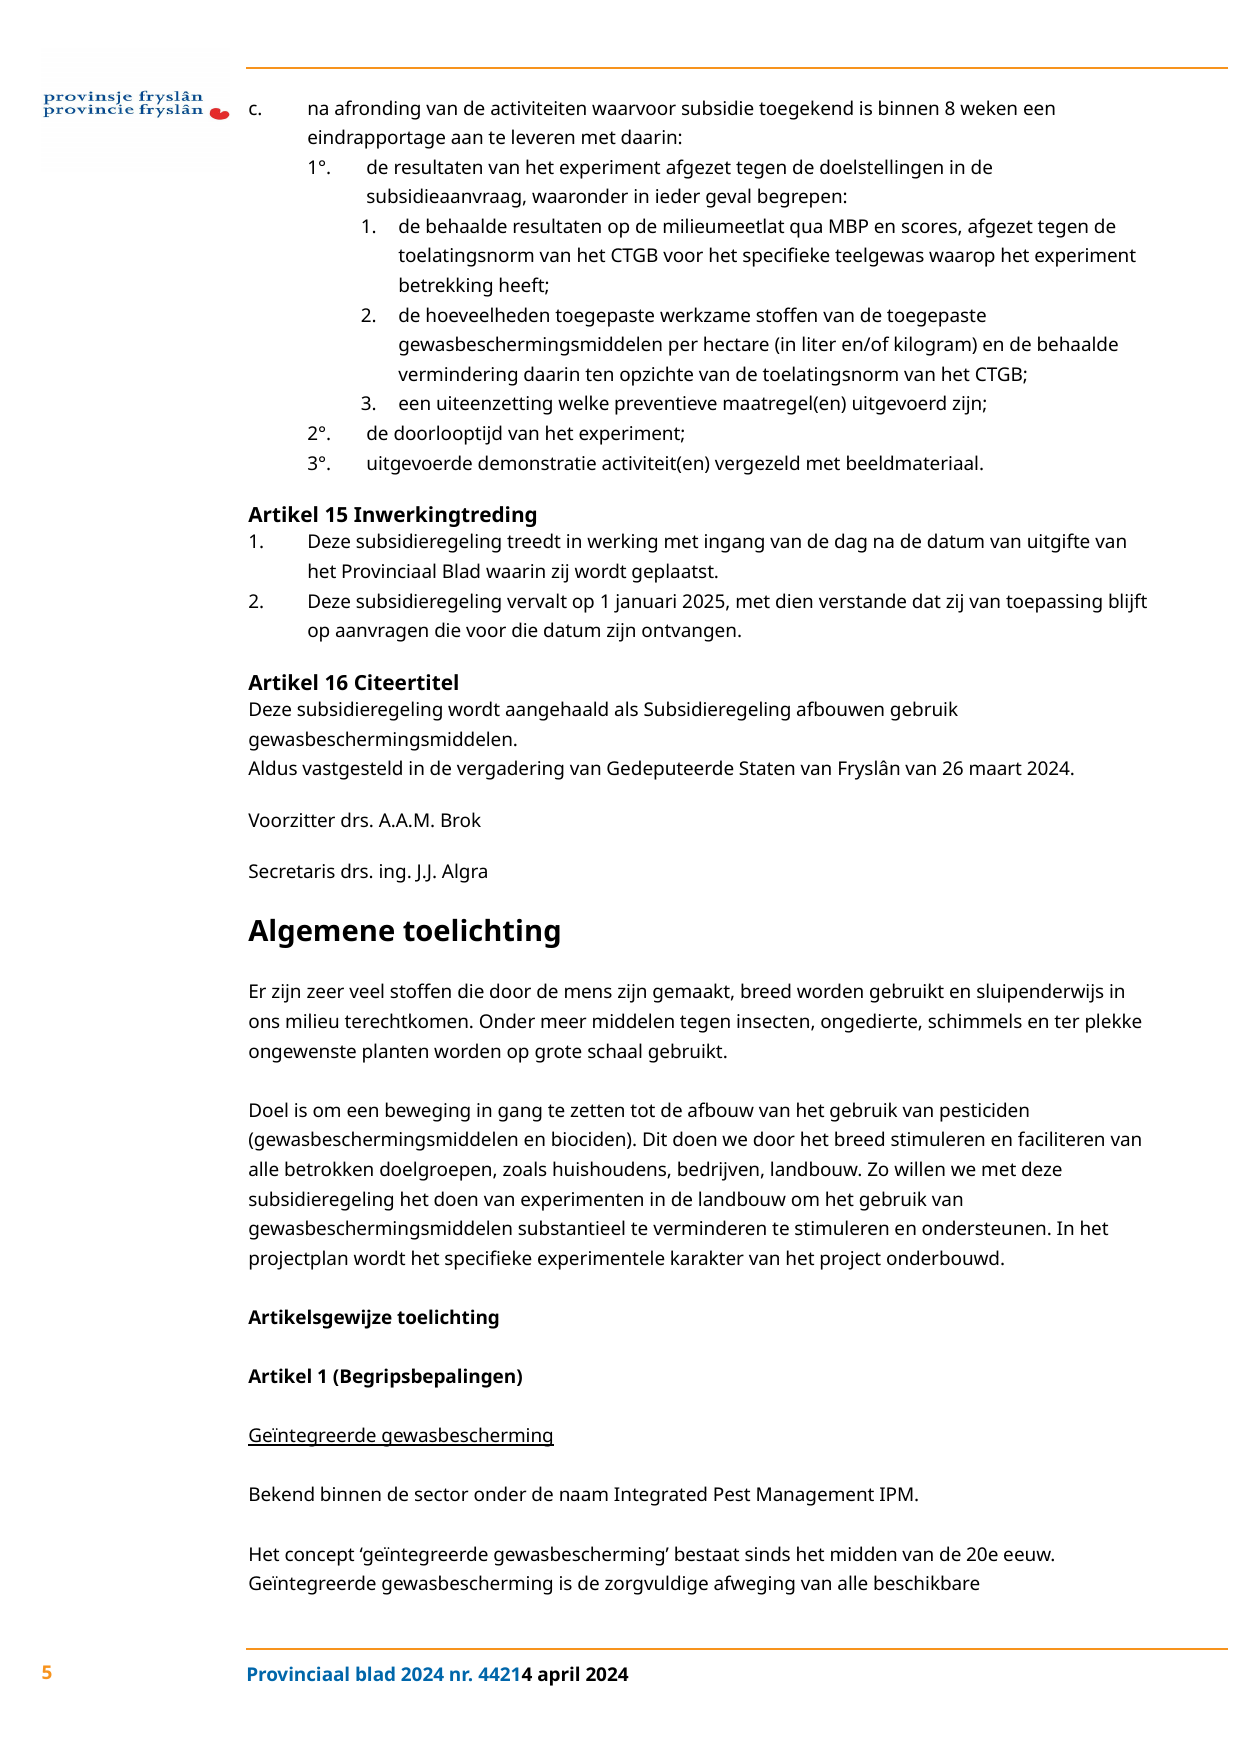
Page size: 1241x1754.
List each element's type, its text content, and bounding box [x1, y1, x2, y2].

text Het concept ‘geïntegreerde gewasbescherming’ bestaat sinds het midden van de 20e eeuw. Geïntegreerde gewasbescherming is de zorgvuldige afweging van alle beschikbare [248, 1541, 1152, 1596]
text Artikel 16 Citeertitel [248, 668, 1152, 696]
text Bekend binnen de sector onder de naam Integrated Pest Management IPM. [248, 1482, 1152, 1507]
list de hoeveelheden toegepaste werkzame stoffen van de toegepaste gewasbeschermingsmiddelen per hectare (in liter en/of kilogram) en de behaalde vermindering daarin ten opzichte van de toelatingsnorm van het CTGB; [361, 302, 1152, 387]
text Deze subsidieregeling wordt aangehaald als Subsidieregeling afbouwen gebruik gewasbeschermingsmiddelen. [248, 696, 1152, 752]
text Secretaris drs. ing. J.J. Algra [248, 858, 1152, 884]
text Aldus vastgesteld in de vergadering van Gedeputeerde Staten van Fryslân van 26 maart 2024. [248, 755, 1152, 781]
text Voorzitter drs. A.A.M. Brok [248, 807, 1152, 833]
list een uiteenzetting welke preventieve maatregel(en) uitgevoerd zijn; [361, 391, 1152, 416]
list uitgevoerde demonstratie activiteit(en) vergezeld met beeldmateriaal. [307, 450, 1152, 476]
list na afronding van de activiteiten waarvoor subsidie toegekend is binnen 8 weken een eindrapportage aan te leveren met daarin: [248, 95, 1152, 150]
text Algemene toelichting [248, 910, 1152, 949]
list de resultaten van het experiment afgezet tegen de doelstellingen in de subsidieaanvraag, waaronder in ieder geval begrepen: [307, 154, 1152, 209]
list de doorlooptijd van het experiment; [307, 420, 1152, 446]
list Deze subsidieregeling treedt in werking met ingang van de dag na de datum van uitgifte van het Provinciaal Blad waarin zij wordt geplaatst. [248, 529, 1152, 584]
text Doel is om een beweging in gang te zetten tot de afbouw van het gebruik van pesticiden (gewasbeschermingsmiddelen en biociden). Dit doen we door het breed stimuleren en faciliteren van alle betrokken doelgroepen, zoals huishoudens, bedrijven, landbouw. Zo willen we met deze subsidieregeling het doen van experimenten in de landbouw om het gebruik van gewasbeschermingsmiddelen substantieel te verminderen te stimuleren en ondersteunen. In het projectplan wordt het specifieke experimentele karakter van het project onderbouwd. [248, 1097, 1152, 1271]
list Deze subsidieregeling vervalt op 1 januari 2025, met dien verstande dat zij van toepassing blijft op aanvragen die voor die datum zijn ontvangen. [248, 588, 1152, 643]
text Geïntegreerde gewasbescherming [248, 1422, 1152, 1448]
list de behaalde resultaten op de milieumeetlat qua MBP en scores, afgezet tegen de toelatingsnorm van het CTGB voor het specifieke teelgewas waarop het experiment betrekking heeft; [361, 213, 1152, 298]
text Artikel 15 Inwerkingtreding [248, 500, 1152, 529]
text Artikel 1 (Begripsbepalingen) [248, 1363, 1152, 1389]
picture [41, 47, 231, 172]
text Artikelsgewijze toelichting [248, 1304, 1152, 1330]
text Er zijn zeer veel stoffen die door de mens zijn gemaakt, breed worden gebruikt en sluipenderwijs in ons milieu terechtkomen. Onder meer middelen tegen insecten, ongedierte, schimmels en ter plekke ongewenste planten worden op grote schaal gebruikt. [248, 979, 1152, 1063]
